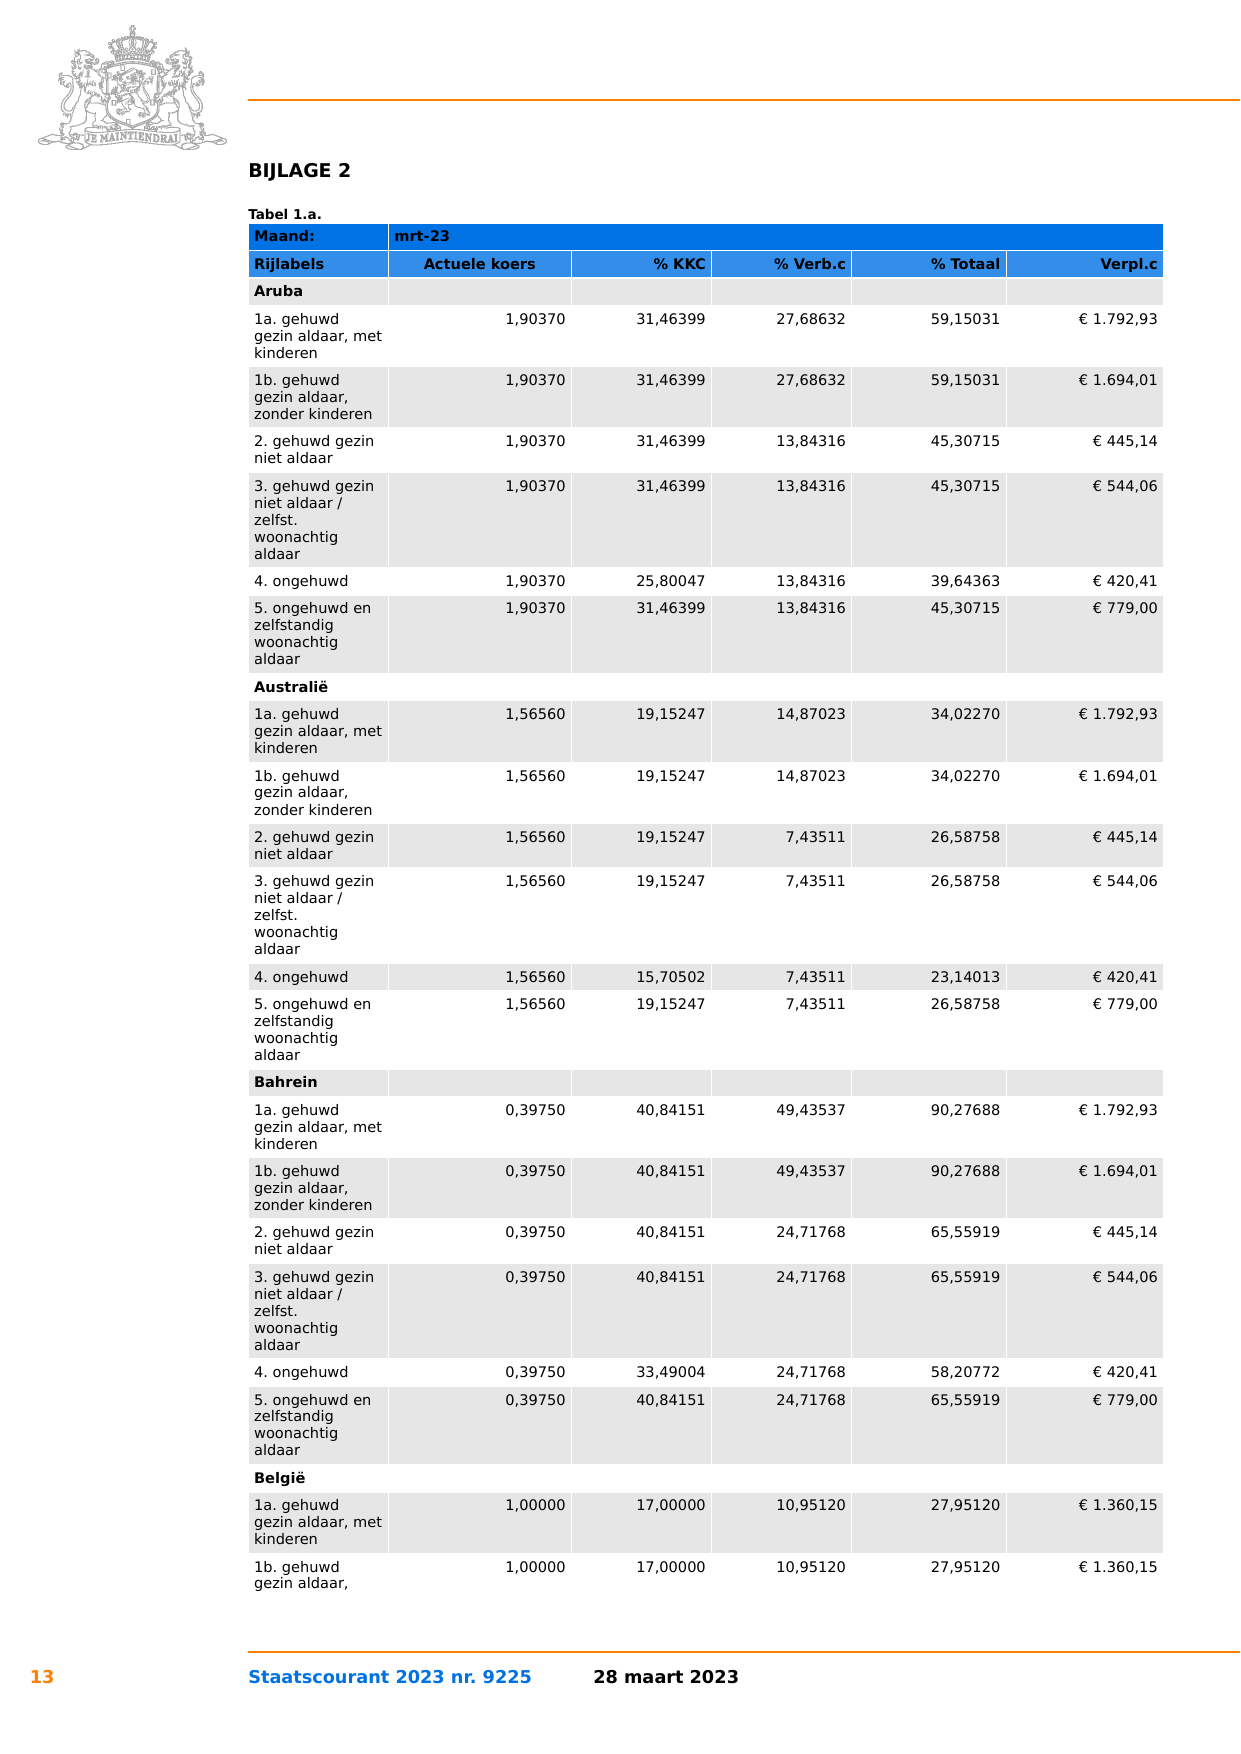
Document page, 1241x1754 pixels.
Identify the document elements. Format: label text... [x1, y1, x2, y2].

table_cell 65,55919 [852, 1387, 1006, 1464]
table_cell 24,71768 [712, 1359, 851, 1386]
table_cell 7,43511 [712, 869, 851, 963]
table_cell 31,46399 [572, 473, 711, 567]
table_cell 24,71768 [712, 1264, 851, 1358]
table_cell [1007, 1070, 1163, 1096]
table_cell 1,90370 [389, 429, 571, 472]
table_cell 1b. gehuwd gezin aldaar, zonder kinderen [249, 1158, 388, 1218]
table_cell € 779,00 [1007, 596, 1163, 673]
table_cell 19,15247 [572, 701, 711, 762]
table_cell € 420,41 [1007, 568, 1163, 594]
table_cell 31,46399 [572, 306, 711, 366]
table_cell 49,43537 [712, 1097, 851, 1157]
picture [38, 25, 227, 150]
table_cell 26,58758 [852, 824, 1006, 867]
table_cell [712, 1070, 851, 1096]
table_cell 13,84316 [712, 429, 851, 472]
table_cell [1007, 279, 1163, 305]
table_cell [389, 1465, 571, 1491]
table_cell 45,30715 [852, 596, 1006, 673]
table_cell 0,39750 [389, 1387, 571, 1464]
table_cell [712, 1465, 851, 1491]
table_cell € 420,41 [1007, 1359, 1163, 1386]
table_cell [852, 279, 1006, 305]
table_cell 33,49004 [572, 1359, 711, 1386]
table_cell € 544,06 [1007, 869, 1163, 963]
table_cell België [249, 1465, 388, 1491]
table_cell € 544,06 [1007, 473, 1163, 567]
table_cell [852, 674, 1006, 700]
table_cell € 1.792,93 [1007, 701, 1163, 762]
table_cell € 1.792,93 [1007, 306, 1163, 366]
table_cell 1b. gehuwd gezin aldaar, zonder kinderen [249, 763, 388, 823]
table_cell 4. ongehuwd [249, 568, 388, 594]
table_cell 0,39750 [389, 1220, 571, 1263]
table_cell 3. gehuwd gezin niet aldaar / zelfst. woonachtig aldaar [249, 869, 388, 963]
table_cell 4. ongehuwd [249, 964, 388, 990]
table_cell 1,90370 [389, 306, 571, 366]
table_cell 34,02270 [852, 701, 1006, 762]
table_cell 26,58758 [852, 869, 1006, 963]
table_cell mrt-23 [389, 224, 1163, 250]
table_cell € 1.360,15 [1007, 1493, 1163, 1553]
table_cell 31,46399 [572, 367, 711, 427]
table_cell 59,15031 [852, 306, 1006, 366]
table_cell 45,30715 [852, 429, 1006, 472]
table_cell [852, 1465, 1006, 1491]
table_cell € 420,41 [1007, 964, 1163, 990]
table_cell 40,84151 [572, 1220, 711, 1263]
table_cell € 445,14 [1007, 429, 1163, 472]
table_cell 27,95120 [852, 1493, 1006, 1553]
table_cell 2. gehuwd gezin niet aldaar [249, 429, 388, 472]
table_cell 40,84151 [572, 1387, 711, 1464]
table_cell 14,87023 [712, 701, 851, 762]
table_cell 13,84316 [712, 473, 851, 567]
table_cell % Totaal [852, 251, 1006, 277]
table_cell 1a. gehuwd gezin aldaar, met kinderen [249, 1493, 388, 1553]
table_cell 1b. gehuwd gezin aldaar, zonder kinderen [249, 367, 388, 427]
table_cell € 1.694,01 [1007, 1158, 1163, 1218]
table_cell 27,68632 [712, 306, 851, 366]
table_cell 65,55919 [852, 1264, 1006, 1358]
table_cell 17,00000 [572, 1493, 711, 1553]
table_cell 1,90370 [389, 568, 571, 594]
table_cell 90,27688 [852, 1097, 1006, 1157]
table_cell [572, 279, 711, 305]
table_cell 14,87023 [712, 763, 851, 823]
table_cell [712, 279, 851, 305]
table_cell 1a. gehuwd gezin aldaar, met kinderen [249, 701, 388, 762]
table_cell 10,95120 [712, 1493, 851, 1553]
table_cell € 1.694,01 [1007, 763, 1163, 823]
table_cell 3. gehuwd gezin niet aldaar / zelfst. woonachtig aldaar [249, 1264, 388, 1358]
table_cell [572, 674, 711, 700]
table_cell 26,58758 [852, 991, 1006, 1068]
table_cell [1007, 674, 1163, 700]
table_cell 58,20772 [852, 1359, 1006, 1386]
table_cell 13,84316 [712, 596, 851, 673]
table_cell 15,70502 [572, 964, 711, 990]
table_cell 4. ongehuwd [249, 1359, 388, 1386]
table_cell 25,80047 [572, 568, 711, 594]
table_cell 24,71768 [712, 1387, 851, 1464]
table_cell Maand: [249, 224, 388, 250]
table_cell 27,68632 [712, 367, 851, 427]
table_cell 59,15031 [852, 367, 1006, 427]
table_cell [1007, 1465, 1163, 1491]
table_cell 40,84151 [572, 1097, 711, 1157]
table_cell 27,95120 [852, 1554, 1006, 1597]
table_cell 1,56560 [389, 824, 571, 867]
table_cell € 1.694,01 [1007, 367, 1163, 427]
table_cell Verpl.c [1007, 251, 1163, 277]
table_cell 1b. gehuwd gezin aldaar, [249, 1554, 388, 1597]
table_cell [712, 674, 851, 700]
table_cell 39,64363 [852, 568, 1006, 594]
table_cell % Verb.c [712, 251, 851, 277]
table_cell € 1.360,15 [1007, 1554, 1163, 1597]
table_cell Aruba [249, 279, 388, 305]
table_cell 1,56560 [389, 991, 571, 1068]
table_cell 0,39750 [389, 1097, 571, 1157]
table_cell 1a. gehuwd gezin aldaar, met kinderen [249, 1097, 388, 1157]
table_cell 13,84316 [712, 568, 851, 594]
table_cell 3. gehuwd gezin niet aldaar / zelfst. woonachtig aldaar [249, 473, 388, 567]
table_cell € 1.792,93 [1007, 1097, 1163, 1157]
table_cell 7,43511 [712, 991, 851, 1068]
table_cell € 544,06 [1007, 1264, 1163, 1358]
table_cell [852, 1070, 1006, 1096]
table_cell 19,15247 [572, 991, 711, 1068]
table_cell 1,90370 [389, 596, 571, 673]
table_cell 65,55919 [852, 1220, 1006, 1263]
table_cell [389, 1070, 571, 1096]
table_cell [572, 1070, 711, 1096]
table_cell [389, 674, 571, 700]
table_cell 1,56560 [389, 964, 571, 990]
table_cell 19,15247 [572, 824, 711, 867]
table_cell 19,15247 [572, 869, 711, 963]
table_cell 10,95120 [712, 1554, 851, 1597]
table_cell 1,56560 [389, 763, 571, 823]
table_cell Bahrein [249, 1070, 388, 1096]
table_cell 0,39750 [389, 1158, 571, 1218]
table_cell 7,43511 [712, 824, 851, 867]
table_cell € 779,00 [1007, 1387, 1163, 1464]
table_cell 31,46399 [572, 429, 711, 472]
table_cell 1,90370 [389, 367, 571, 427]
table_cell 1,00000 [389, 1554, 571, 1597]
table_cell 40,84151 [572, 1158, 711, 1218]
table_cell 45,30715 [852, 473, 1006, 567]
table_cell [572, 1465, 711, 1491]
table_cell Actuele koers [389, 251, 571, 277]
table_cell % KKC [572, 251, 711, 277]
table_cell 2. gehuwd gezin niet aldaar [249, 824, 388, 867]
table_cell 1,56560 [389, 701, 571, 762]
table_cell 19,15247 [572, 763, 711, 823]
table_cell 5. ongehuwd en zelfstandig woonachtig aldaar [249, 991, 388, 1068]
table_cell 1a. gehuwd gezin aldaar, met kinderen [249, 306, 388, 366]
table_cell 0,39750 [389, 1359, 571, 1386]
table_cell Australië [249, 674, 388, 700]
table_cell 1,56560 [389, 869, 571, 963]
table_cell 31,46399 [572, 596, 711, 673]
table_cell 40,84151 [572, 1264, 711, 1358]
table_cell 7,43511 [712, 964, 851, 990]
table_cell € 445,14 [1007, 1220, 1163, 1263]
subtitle BIJLAGE 2 [248, 160, 1163, 182]
table_cell 5. ongehuwd en zelfstandig woonachtig aldaar [249, 596, 388, 673]
table_cell 90,27688 [852, 1158, 1006, 1218]
table_cell 49,43537 [712, 1158, 851, 1218]
table_cell 24,71768 [712, 1220, 851, 1263]
table_cell 1,90370 [389, 473, 571, 567]
table_cell € 779,00 [1007, 991, 1163, 1068]
table_cell 0,39750 [389, 1264, 571, 1358]
table_cell 23,14013 [852, 964, 1006, 990]
table_cell Rijlabels [249, 251, 388, 277]
table_cell € 445,14 [1007, 824, 1163, 867]
table_header Tabel 1.a. [248, 207, 1163, 223]
table_cell 2. gehuwd gezin niet aldaar [249, 1220, 388, 1263]
table_cell [389, 279, 571, 305]
table_cell 5. ongehuwd en zelfstandig woonachtig aldaar [249, 1387, 388, 1464]
table_cell 17,00000 [572, 1554, 711, 1597]
table_cell 34,02270 [852, 763, 1006, 823]
table_cell 1,00000 [389, 1493, 571, 1553]
